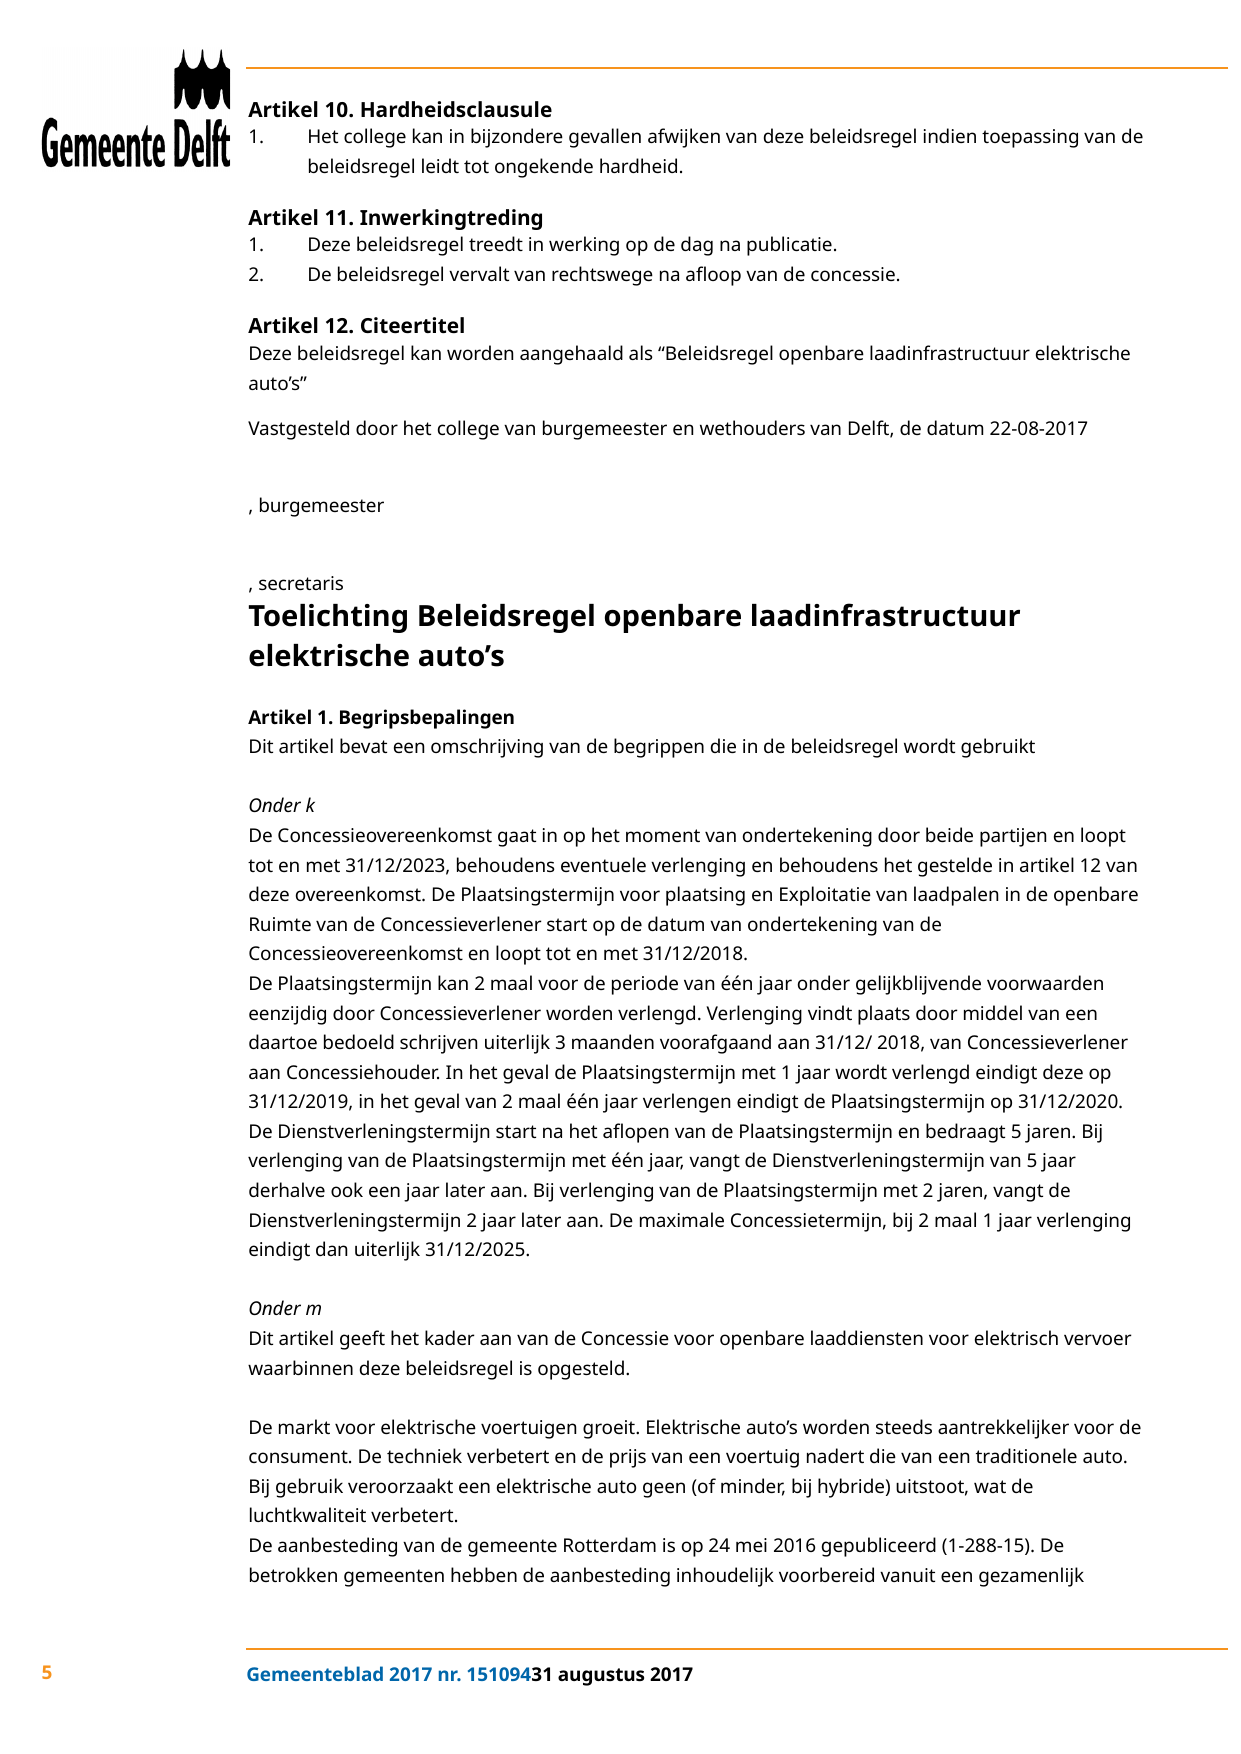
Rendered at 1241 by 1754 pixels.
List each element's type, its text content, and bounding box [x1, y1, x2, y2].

text Artikel 12. Citeertitel [248, 312, 1152, 340]
text , burgemeester [248, 492, 1152, 518]
text Artikel 1. Begripsbepalingen [248, 704, 1152, 730]
list De beleidsregel vervalt van rechtswege na afloop van de concessie. [248, 261, 1152, 287]
text Toelichting Beleidsregel openbare laadinfrastructuur elektrische auto’s [248, 595, 1152, 675]
text , secretaris [248, 570, 1152, 595]
text Onder k [248, 793, 1152, 818]
text De markt voor elektrische voertuigen groeit. Elektrische auto’s worden steeds aantrekkelijker voor de consument. De techniek verbetert en de prijs van een voertuig nadert die van een traditionele auto. Bij gebruik veroorzaakt een elektrische auto geen (of minder, bij hybride) uitstoot, wat de luchtkwaliteit verbetert. [248, 1414, 1152, 1528]
text Dit artikel geeft het kader aan van de Concessie voor openbare laaddiensten voor elektrisch vervoer waarbinnen deze beleidsregel is opgesteld. [248, 1325, 1152, 1381]
picture [41, 47, 231, 172]
text De Dienstverleningstermijn start na het aflopen van de Plaatsingstermijn en bedraagt 5 jaren. Bij verlenging van de Plaatsingstermijn met één jaar, vangt de Dienstverleningstermijn van 5 jaar derhalve ook een jaar later aan. Bij verlenging van de Plaatsingstermijn met 2 jaren, vangt de Dienstverleningstermijn 2 jaar later aan. De maximale Concessietermijn, bij 2 maal 1 jaar verlenging eindigt dan uiterlijk 31/12/2025. [248, 1118, 1152, 1262]
text Vastgesteld door het college van burgemeester en wethouders van Delft, de datum 22-08-2017 [248, 415, 1152, 441]
text Artikel 10. Hardheidsclausule [248, 95, 1152, 123]
text Onder m [248, 1296, 1152, 1321]
text De Plaatsingstermijn kan 2 maal voor de periode van één jaar onder gelijkblijvende voorwaarden eenzijdig door Concessieverlener worden verlengd. Verlenging vindt plaats door middel van een daartoe bedoeld schrijven uiterlijk 3 maanden voorafgaand aan 31/12/ 2018, van Concessieverlener aan Concessiehouder. In het geval de Plaatsingstermijn met 1 jaar wordt verlengd eindigt deze op 31/12/2019, in het geval van 2 maal één jaar verlengen eindigt de Plaatsingstermijn op 31/12/2020. [248, 970, 1152, 1114]
text De aanbesteding van de gemeente Rotterdam is op 24 mei 2016 gepubliceerd (1-288-15). De betrokken gemeenten hebben de aanbesteding inhoudelijk voorbereid vanuit een gezamenlijk [248, 1532, 1152, 1588]
list Deze beleidsregel treedt in werking op de dag na publicatie. [248, 232, 1152, 257]
text Artikel 11. Inwerkingtreding [248, 203, 1152, 232]
text Deze beleidsregel kan worden aangehaald als “Beleidsregel openbare laadinfrastructuur elektrische auto’s” [248, 340, 1152, 395]
list Het college kan in bijzondere gevallen afwijken van deze beleidsregel indien toepassing van de beleidsregel leidt tot ongekende hardheid. [248, 123, 1152, 178]
text Dit artikel bevat een omschrijving van de begrippen die in de beleidsregel wordt gebruikt [248, 733, 1152, 759]
text De Concessieovereenkomst gaat in op het moment van ondertekening door beide partijen en loopt tot en met 31/12/2023, behoudens eventuele verlenging en behoudens het gestelde in artikel 12 van deze overeenkomst. De Plaatsingstermijn voor plaatsing en Exploitatie van laadpalen in de openbare Ruimte van de Concessieverlener start op de datum van ondertekening van de Concessieovereenkomst en loopt tot en met 31/12/2018. [248, 822, 1152, 966]
